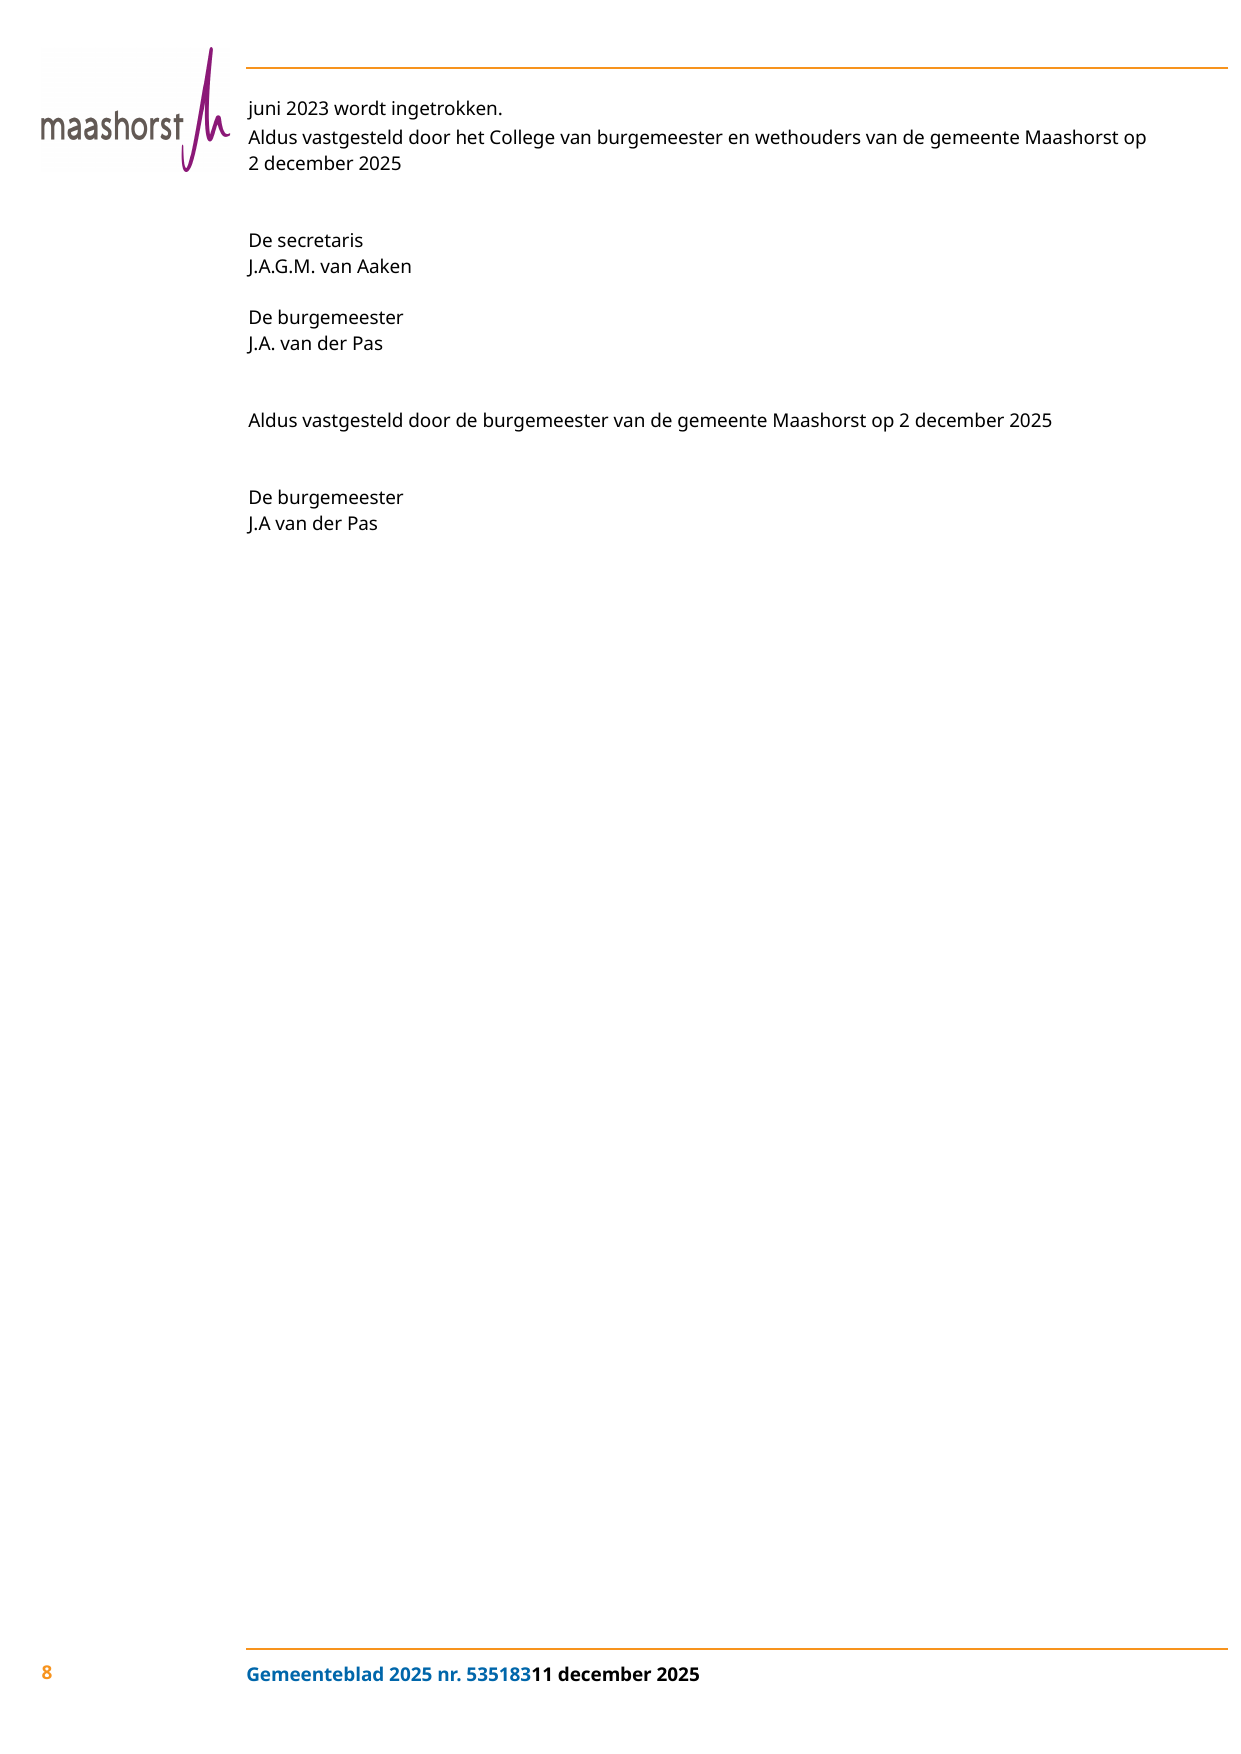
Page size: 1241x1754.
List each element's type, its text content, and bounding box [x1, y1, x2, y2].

text De burgemeester [248, 304, 1152, 330]
text De burgemeester [248, 484, 1152, 510]
text J.A.G.M. van Aaken [248, 253, 1152, 279]
text Aldus vastgesteld door de burgemeester van de gemeente Maashorst op 2 december 2025 [248, 407, 1152, 433]
picture [41, 47, 231, 172]
text De secretaris [248, 227, 1152, 253]
text J.A van der Pas [248, 510, 1152, 536]
text Aldus vastgesteld door het College van burgemeester en wethouders van de gemeente Maashorst op 2 december 2025 [248, 124, 1152, 176]
text J.A. van der Pas [248, 330, 1152, 356]
text juni 2023 wordt ingetrokken. [248, 95, 1152, 121]
